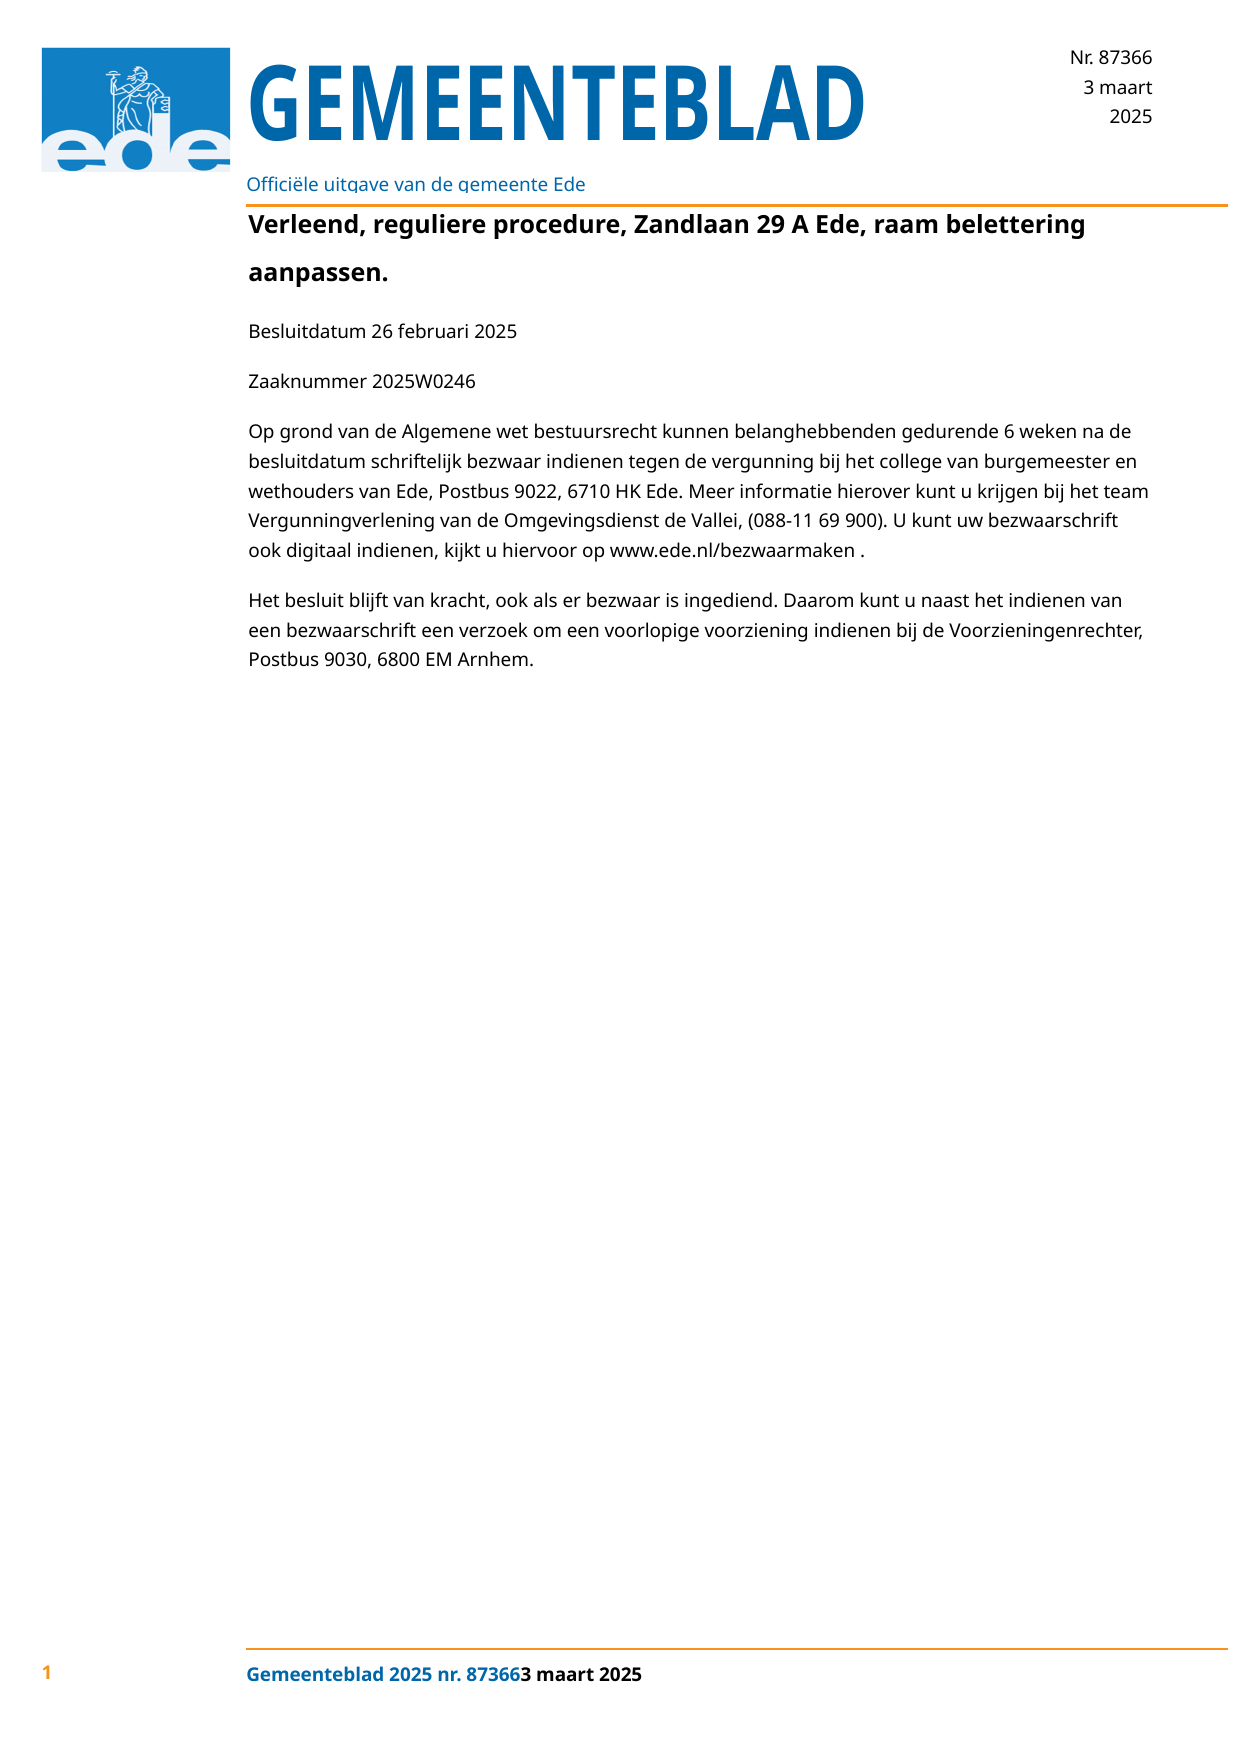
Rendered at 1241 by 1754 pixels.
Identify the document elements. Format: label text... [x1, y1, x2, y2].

text Zaaknummer 2025W0246 [248, 368, 1152, 394]
text Op grond van de Algemene wet bestuursrecht kunnen belanghebbenden gedurende 6 weken na de besluitdatum schriftelijk bezwaar indienen tegen de vergunning bij het college van burgemeester en wethouders van Ede, Postbus 9022, 6710 HK Ede. Meer informatie hierover kunt u krijgen bij het team Vergunningverlening van de Omgevingsdienst de Vallei, (088-11 69 900). U kunt uw bezwaarschrift ook digitaal indienen, kijkt u hiervoor op www.ede.nl/bezwaarmaken . [248, 419, 1152, 563]
text Besluitdatum 26 februari 2025 [248, 318, 1152, 344]
text Verleend, reguliere procedure, Zandlaan 29 A Ede, raam belettering aanpassen. [248, 207, 1152, 288]
text Het besluit blijft van kracht, ook als er bezwaar is ingediend. Daarom kunt u naast het indienen van een bezwaarschrift een verzoek om een voorlopige voorziening indienen bij de Voorzieningenrechter, Postbus 9030, 6800 EM Arnhem. [248, 587, 1152, 672]
picture [41, 47, 231, 172]
